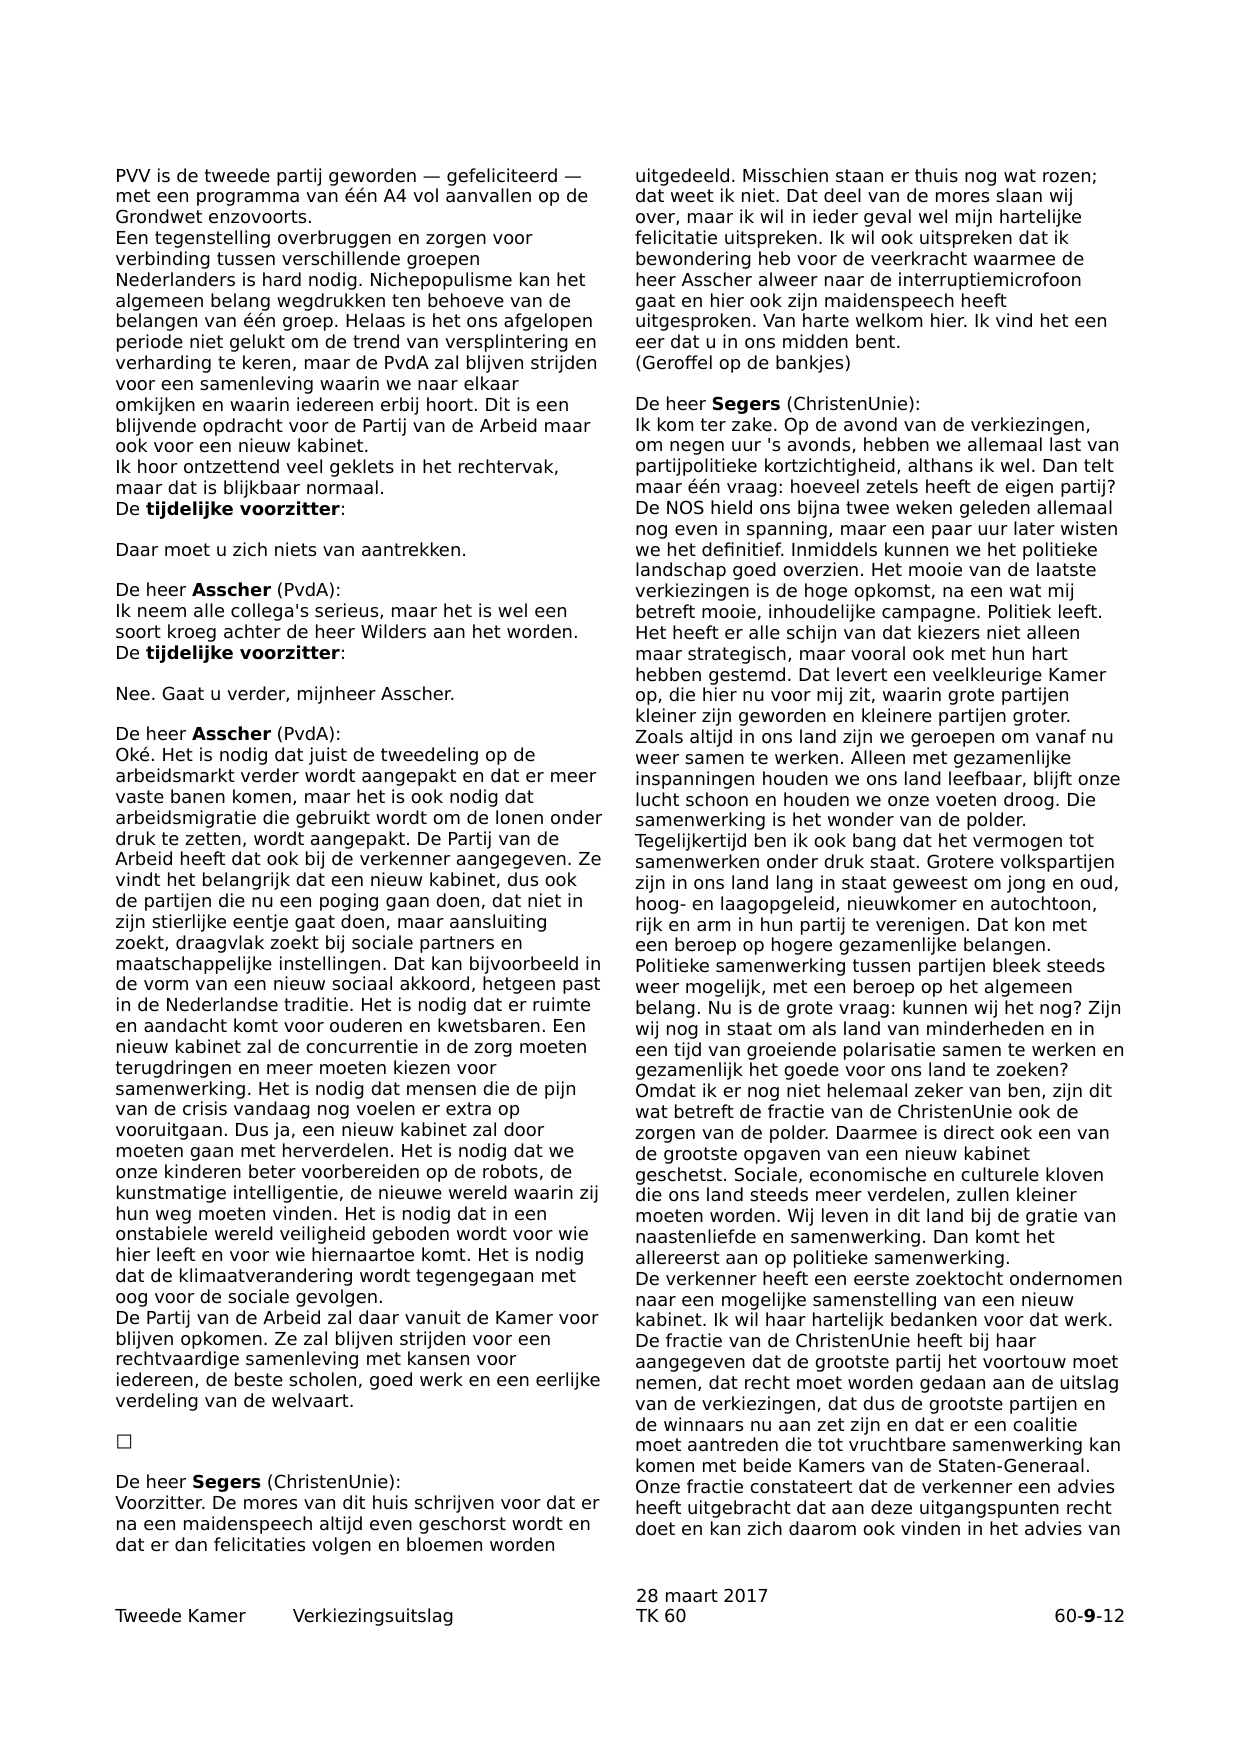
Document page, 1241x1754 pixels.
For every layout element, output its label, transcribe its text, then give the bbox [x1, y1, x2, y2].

text Een tegenstelling overbruggen en zorgen voor verbinding tussen verschillende groepen Nederlanders is hard nodig. Nichepopulisme kan het algemeen belang wegdrukken ten behoeve van de belangen van één groep. Helaas is het ons afgelopen periode niet gelukt om de trend van versplintering en verharding te keren, maar de PvdA zal blijven strijden voor een samenleving waarin we naar elkaar omkijken en waarin iedereen erbij hoort. Dit is een blijvende opdracht voor de Partij van de Arbeid maar ook voor een nieuw kabinet. [115, 228, 605, 457]
text De heer Segers (ChristenUnie): [115, 1472, 605, 1493]
text (Geroffel op de bankjes) [635, 353, 1125, 374]
text Ik hoor ontzettend veel geklets in het rechtervak, maar dat is blijkbaar normaal. [115, 457, 605, 499]
text De heer Asscher (PvdA): [115, 724, 605, 745]
text Onze fractie constateert dat de verkenner een advies heeft uitgebracht dat aan deze uitgangspunten recht doet en kan zich daarom ook vinden in het advies van [635, 1477, 1125, 1539]
text PVV is de tweede partij geworden — gefeliciteerd — met een programma van één A4 vol aanvallen op de Grondwet enzovoorts. [115, 165, 605, 228]
text De heer Segers (ChristenUnie): [635, 394, 1125, 414]
text Nee. Gaat u verder, mijnheer Asscher. [115, 683, 605, 704]
text De tijdelijke voorzitter: [115, 643, 605, 663]
text Ik neem alle collega's serieus, maar het is wel een soort kroeg achter de heer Wilders aan het worden. [115, 601, 605, 643]
text uitgedeeld. Misschien staan er thuis nog wat rozen; dat weet ik niet. Dat deel van de mores slaan wij over, maar ik wil in ieder geval wel mijn hartelijke felicitatie uitspreken. Ik wil ook uitspreken dat ik bewondering heb voor de veerkracht waarmee de heer Asscher alweer naar de interruptiemicrofoon gaat en hier ook zijn maidenspeech heeft uitgesproken. Van harte welkom hier. Ik vind het een eer dat u in ons midden bent. [635, 165, 1125, 353]
text Daar moet u zich niets van aantrekken. [115, 539, 605, 560]
text De verkenner heeft een eerste zoektocht ondernomen naar een mogelijke samenstelling van een nieuw kabinet. Ik wil haar hartelijk bedanken voor dat werk. De fractie van de ChristenUnie heeft bij haar aangegeven dat de grootste partij het voortouw moet nemen, dat recht moet worden gedaan aan de uitslag van de verkiezingen, dat dus de grootste partijen en de winnaars nu aan zet zijn en dat er een coalitie moet aantreden die tot vruchtbare samenwerking kan komen met beide Kamers van de Staten-Generaal. [635, 1268, 1125, 1477]
text De heer Asscher (PvdA): [115, 580, 605, 601]
text Tegelijkertijd ben ik ook bang dat het vermogen tot samenwerken onder druk staat. Grotere volkspartijen zijn in ons land lang in staat geweest om jong en oud, hoog- en laagopgeleid, nieuwkomer en autochtoon, rijk en arm in hun partij te verenigen. Dat kon met een beroep op hogere gezamenlijke belangen. Politieke samenwerking tussen partijen bleek steeds weer mogelijk, met een beroep op het algemeen belang. Nu is de grote vraag: kunnen wij het nog? Zijn wij nog in staat om als land van minderheden en in een tijd van groeiende polarisatie samen te werken en gezamenlijk het goede voor ons land te zoeken? Omdat ik er nog niet helemaal zeker van ben, zijn dit wat betreft de fractie van de ChristenUnie ook de zorgen van de polder. Daarmee is direct ook een van de grootste opgaven van een nieuw kabinet geschetst. Sociale, economische en culturele kloven die ons land steeds meer verdelen, zullen kleiner moeten worden. Wij leven in dit land bij de gratie van naastenliefde en samenwerking. Dan komt het allereerst aan op politieke samenwerking. [635, 831, 1125, 1268]
text ⬜ [115, 1432, 605, 1452]
text Ik kom ter zake. Op de avond van de verkiezingen, om negen uur 's avonds, hebben we allemaal last van partijpolitieke kortzichtigheid, althans ik wel. Dan telt maar één vraag: hoeveel zetels heeft de eigen partij? De NOS hield ons bijna twee weken geleden allemaal nog even in spanning, maar een paar uur later wisten we het definitief. Inmiddels kunnen we het politieke landschap goed overzien. Het mooie van de laatste verkiezingen is de hoge opkomst, na een wat mij betreft mooie, inhoudelijke campagne. Politiek leeft. Het heeft er alle schijn van dat kiezers niet alleen maar strategisch, maar vooral ook met hun hart hebben gestemd. Dat levert een veelkleurige Kamer op, die hier nu voor mij zit, waarin grote partijen kleiner zijn geworden en kleinere partijen groter. Zoals altijd in ons land zijn we geroepen om vanaf nu weer samen te werken. Alleen met gezamenlijke inspanningen houden we ons land leefbaar, blijft onze lucht schoon en houden we onze voeten droog. Die samenwerking is het wonder van de polder. [635, 414, 1125, 831]
text Voorzitter. De mores van dit huis schrijven voor dat er na een maidenspeech altijd even geschorst wordt en dat er dan felicitaties volgen en bloemen worden [115, 1493, 605, 1556]
text De tijdelijke voorzitter: [115, 499, 605, 519]
text Oké. Het is nodig dat juist de tweedeling op de arbeidsmarkt verder wordt aangepakt en dat er meer vaste banen komen, maar het is ook nodig dat arbeidsmigratie die gebruikt wordt om de lonen onder druk te zetten, wordt aangepakt. De Partij van de Arbeid heeft dat ook bij de verkenner aangegeven. Ze vindt het belangrijk dat een nieuw kabinet, dus ook de partijen die nu een poging gaan doen, dat niet in zijn stierlijke eentje gaat doen, maar aansluiting zoekt, draagvlak zoekt bij sociale partners en maatschappelijke instellingen. Dat kan bijvoorbeeld in de vorm van een nieuw sociaal akkoord, hetgeen past in de Nederlandse traditie. Het is nodig dat er ruimte en aandacht komt voor ouderen en kwetsbaren. Een nieuw kabinet zal de concurrentie in de zorg moeten terugdringen en meer moeten kiezen voor samenwerking. Het is nodig dat mensen die de pijn van de crisis vandaag nog voelen er extra op vooruitgaan. Dus ja, een nieuw kabinet zal door moeten gaan met herverdelen. Het is nodig dat we onze kinderen beter voorbereiden op de robots, de kunstmatige intelligentie, de nieuwe wereld waarin zij hun weg moeten vinden. Het is nodig dat in een onstabiele wereld veiligheid geboden wordt voor wie hier leeft en voor wie hiernaartoe komt. Het is nodig dat de klimaatverandering wordt tegengegaan met oog voor de sociale gevolgen. [115, 745, 605, 1307]
text De Partij van de Arbeid zal daar vanuit de Kamer voor blijven opkomen. Ze zal blijven strijden voor een rechtvaardige samenleving met kansen voor iedereen, de beste scholen, goed werk en een eerlijke verdeling van de welvaart. [115, 1307, 605, 1412]
